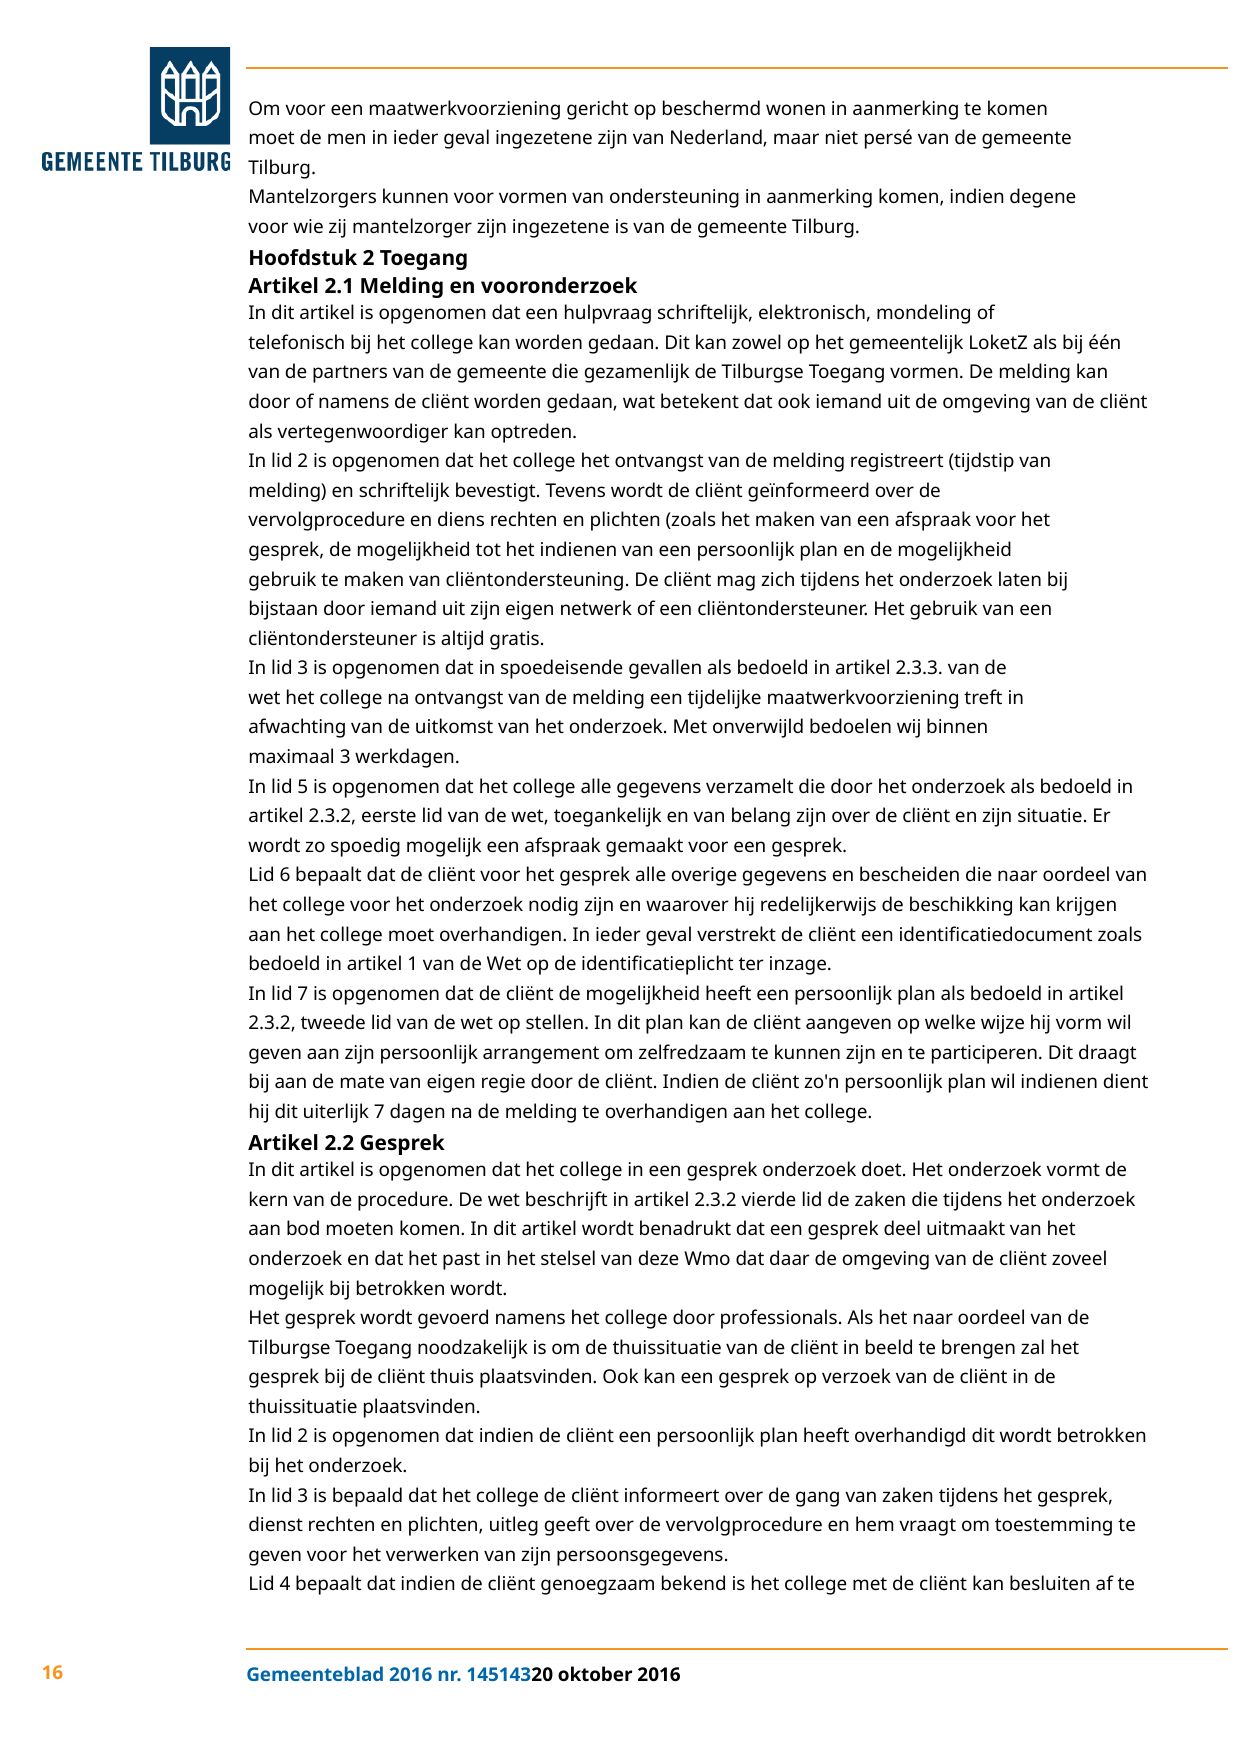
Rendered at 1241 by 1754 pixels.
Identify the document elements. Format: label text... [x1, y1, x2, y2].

text Lid 6 bepaalt dat de cliënt voor het gesprek alle overige gegevens en bescheiden die naar oordeel van het college voor het onderzoek nodig zijn en waarover hij redelijkerwijs de beschikking kan krijgen aan het college moet overhandigen. In ieder geval verstrekt de cliënt een identificatiedocument zoals bedoeld in artikel 1 van de Wet op de identificatieplicht ter inzage. [248, 862, 1152, 976]
text Hoofdstuk 2 Toegang [248, 243, 1152, 271]
text cliëntondersteuner is altijd gratis. [248, 625, 1152, 651]
text Tilburg. [248, 154, 1152, 180]
text In lid 5 is opgenomen dat het college alle gegevens verzamelt die door het onderzoek als bedoeld in artikel 2.3.2, eerste lid van de wet, toegankelijk en van belang zijn over de cliënt en zijn situatie. Er wordt zo spoedig mogelijk een afspraak gemaakt voor een gesprek. [248, 773, 1152, 858]
text wet het college na ontvangst van de melding een tijdelijke maatwerkvoorziening treft in [248, 684, 1152, 710]
text Het gesprek wordt gevoerd namens het college door professionals. Als het naar oordeel van de Tilburgse Toegang noodzakelijk is om de thuissituatie van de cliënt in beeld te brengen zal het gesprek bij de cliënt thuis plaatsvinden. Ook kan een gesprek op verzoek van de cliënt in de thuissituatie plaatsvinden. [248, 1304, 1152, 1419]
text In dit artikel is opgenomen dat het college in een gesprek onderzoek doet. Het onderzoek vormt de kern van de procedure. De wet beschrijft in artikel 2.3.2 vierde lid de zaken die tijdens het onderzoek aan bod moeten komen. In dit artikel wordt benadrukt dat een gesprek deel uitmaakt van het onderzoek en dat het past in het stelsel van deze Wmo dat daar de omgeving van de cliënt zoveel mogelijk bij betrokken wordt. [248, 1156, 1152, 1300]
text Om voor een maatwerkvoorziening gericht op beschermd wonen in aanmerking te komen [248, 95, 1152, 121]
text gebruik te maken van cliëntondersteuning. De cliënt mag zich tijdens het onderzoek laten bij [248, 566, 1152, 592]
text In lid 3 is bepaald dat het college de cliënt informeert over de gang van zaken tijdens het gesprek, dienst rechten en plichten, uitleg geeft over de vervolgprocedure en hem vraagt om toestemming te geven voor het verwerken van zijn persoonsgegevens. [248, 1482, 1152, 1567]
text maximaal 3 werkdagen. [248, 743, 1152, 769]
text vervolgprocedure en diens rechten en plichten (zoals het maken van een afspraak voor het [248, 507, 1152, 532]
text voor wie zij mantelzorger zijn ingezetene is van de gemeente Tilburg. [248, 213, 1152, 239]
text gesprek, de mogelijkheid tot het indienen van een persoonlijk plan en de mogelijkheid [248, 536, 1152, 562]
text telefonisch bij het college kan worden gedaan. Dit kan zowel op het gemeentelijk LoketZ als bij één van de partners van de gemeente die gezamenlijk de Tilburgse Toegang vormen. De melding kan door of namens de cliënt worden gedaan, wat betekent dat ook iemand uit de omgeving van de cliënt als vertegenwoordiger kan optreden. [248, 329, 1152, 444]
text afwachting van de uitkomst van het onderzoek. Met onverwijld bedoelen wij binnen [248, 714, 1152, 739]
text Mantelzorgers kunnen voor vormen van ondersteuning in aanmerking komen, indien degene [248, 183, 1152, 209]
text Lid 4 bepaalt dat indien de cliënt genoegzaam bekend is het college met de cliënt kan besluiten af te [248, 1571, 1152, 1596]
text Artikel 2.2 Gesprek [248, 1128, 1152, 1156]
text moet de men in ieder geval ingezetene zijn van Nederland, maar niet persé van de gemeente [248, 124, 1152, 150]
text In lid 2 is opgenomen dat het college het ontvangst van de melding registreert (tijdstip van [248, 447, 1152, 473]
text melding) en schriftelijk bevestigt. Tevens wordt de cliënt geïnformeerd over de [248, 477, 1152, 503]
text Artikel 2.1 Melding en vooronderzoek [248, 271, 1152, 299]
picture [41, 47, 231, 172]
text In lid 2 is opgenomen dat indien de cliënt een persoonlijk plan heeft overhandigd dit wordt betrokken bij het onderzoek. [248, 1423, 1152, 1478]
text In lid 3 is opgenomen dat in spoedeisende gevallen als bedoeld in artikel 2.3.3. van de [248, 654, 1152, 680]
text bijstaan door iemand uit zijn eigen netwerk of een cliëntondersteuner. Het gebruik van een [248, 595, 1152, 621]
text In dit artikel is opgenomen dat een hulpvraag schriftelijk, elektronisch, mondeling of [248, 299, 1152, 325]
text In lid 7 is opgenomen dat de cliënt de mogelijkheid heeft een persoonlijk plan als bedoeld in artikel 2.3.2, tweede lid van de wet op stellen. In dit plan kan de cliënt aangeven op welke wijze hij vorm wil geven aan zijn persoonlijk arrangement om zelfredzaam te kunnen zijn en te participeren. Dit draagt bij aan de mate van eigen regie door de cliënt. Indien de cliënt zo'n persoonlijk plan wil indienen dient hij dit uiterlijk 7 dagen na de melding te overhandigen aan het college. [248, 980, 1152, 1124]
